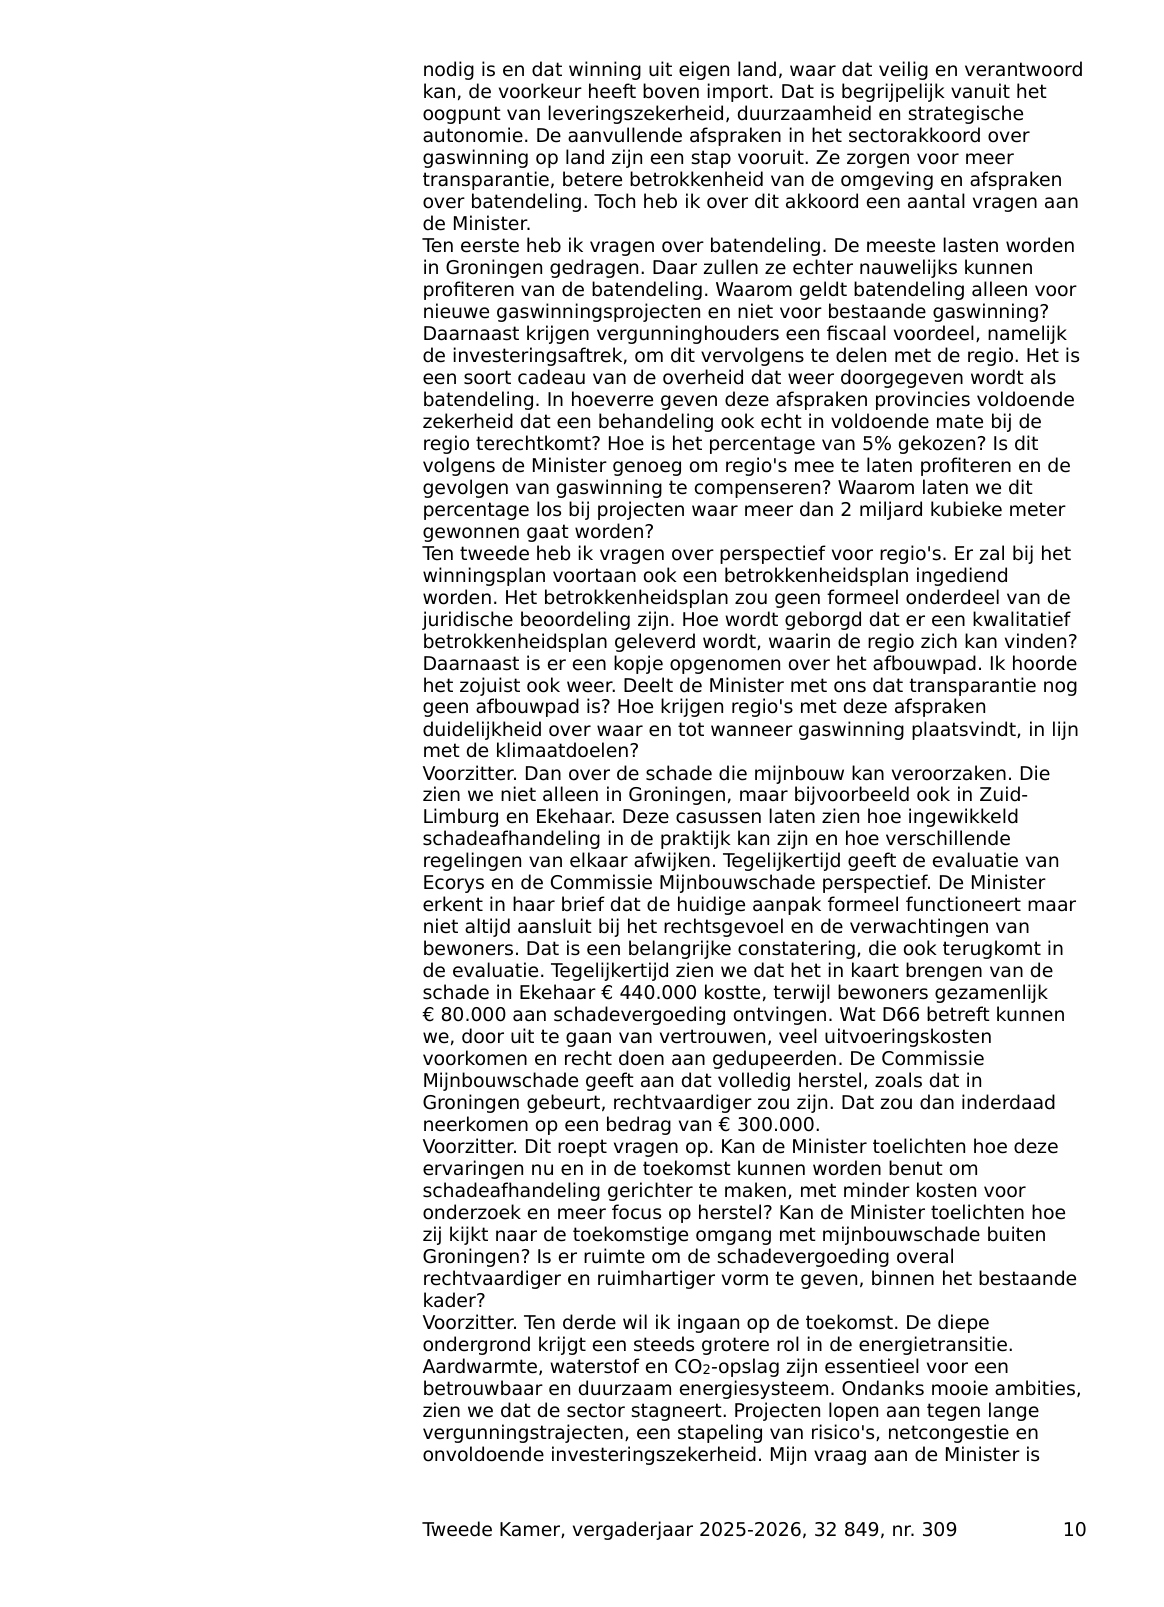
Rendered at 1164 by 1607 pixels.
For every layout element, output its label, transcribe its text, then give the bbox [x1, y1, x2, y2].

text Daarnaast is er een kopje opgenomen over het afbouwpad. Ik hoorde het zojuist ook weer. Deelt de Minister met ons dat transparantie nog geen afbouwpad is? Hoe krijgen regio's met deze afspraken duidelijkheid over waar en tot wanneer gaswinning plaatsvindt, in lijn met de klimaatdoelen? [422, 652, 1087, 762]
text Daarnaast krijgen vergunninghouders een fiscaal voordeel, namelijk de investeringsaftrek, om dit vervolgens te delen met de regio. Het is een soort cadeau van de overheid dat weer doorgegeven wordt als batendeling. In hoeverre geven deze afspraken provincies voldoende zekerheid dat een behandeling ook echt in voldoende mate bij de regio terechtkomt? Hoe is het percentage van 5% gekozen? Is dit volgens de Minister genoeg om regio's mee te laten profiteren en de gevolgen van gaswinning te compenseren? Waarom laten we dit percentage los bij projecten waar meer dan 2 miljard kubieke meter gewonnen gaat worden? [422, 323, 1087, 543]
text Voorzitter. Dan over de schade die mijnbouw kan veroorzaken. Die zien we niet alleen in Groningen, maar bijvoorbeeld ook in Zuid-Limburg en Ekehaar. Deze casussen laten zien hoe ingewikkeld schadeafhandeling in de praktijk kan zijn en hoe verschillende regelingen van elkaar afwijken. Tegelijkertijd geeft de evaluatie van Ecorys en de Commissie Mijnbouwschade perspectief. De Minister erkent in haar brief dat de huidige aanpak formeel functioneert maar niet altijd aansluit bij het rechtsgevoel en de verwachtingen van bewoners. Dat is een belangrijke constatering, die ook terugkomt in de evaluatie. Tegelijkertijd zien we dat het in kaart brengen van de schade in Ekehaar € 440.000 kostte, terwijl bewoners gezamenlijk € 80.000 aan schadevergoeding ontvingen. Wat D66 betreft kunnen we, door uit te gaan van vertrouwen, veel uitvoeringskosten voorkomen en recht doen aan gedupeerden. De Commissie Mijnbouwschade geeft aan dat volledig herstel, zoals dat in Groningen gebeurt, rechtvaardiger zou zijn. Dat zou dan inderdaad neerkomen op een bedrag van € 300.000. [422, 762, 1087, 1136]
text Ten eerste heb ik vragen over batendeling. De meeste lasten worden in Groningen gedragen. Daar zullen ze echter nauwelijks kunnen profiteren van de batendeling. Waarom geldt batendeling alleen voor nieuwe gaswinningsprojecten en niet voor bestaande gaswinning? [422, 235, 1087, 323]
text Voorzitter. Ten derde wil ik ingaan op de toekomst. De diepe ondergrond krijgt een steeds grotere rol in de energietransitie. Aardwarmte, waterstof en CO2-opslag zijn essentieel voor een betrouwbaar en duurzaam energiesysteem. Ondanks mooie ambities, zien we dat de sector stagneert. Projecten lopen aan tegen lange vergunningstrajecten, een stapeling van risico's, netcongestie en onvoldoende investeringszekerheid. Mijn vraag aan de Minister is [422, 1312, 1087, 1466]
text Voorzitter. Dit roept vragen op. Kan de Minister toelichten hoe deze ervaringen nu en in de toekomst kunnen worden benut om schadeafhandeling gerichter te maken, met minder kosten voor onderzoek en meer focus op herstel? Kan de Minister toelichten hoe zij kijkt naar de toekomstige omgang met mijnbouwschade buiten Groningen? Is er ruimte om de schadevergoeding overal rechtvaardiger en ruimhartiger vorm te geven, binnen het bestaande kader? [422, 1136, 1087, 1312]
text Ten tweede heb ik vragen over perspectief voor regio's. Er zal bij het winningsplan voortaan ook een betrokkenheidsplan ingediend worden. Het betrokkenheidsplan zou geen formeel onderdeel van de juridische beoordeling zijn. Hoe wordt geborgd dat er een kwalitatief betrokkenheidsplan geleverd wordt, waarin de regio zich kan vinden? [422, 543, 1087, 652]
text nodig is en dat winning uit eigen land, waar dat veilig en verantwoord kan, de voorkeur heeft boven import. Dat is begrijpelijk vanuit het oogpunt van leveringszekerheid, duurzaamheid en strategische autonomie. De aanvullende afspraken in het sectorakkoord over gaswinning op land zijn een stap vooruit. Ze zorgen voor meer transparantie, betere betrokkenheid van de omgeving en afspraken over batendeling. Toch heb ik over dit akkoord een aantal vragen aan de Minister. [422, 59, 1087, 235]
